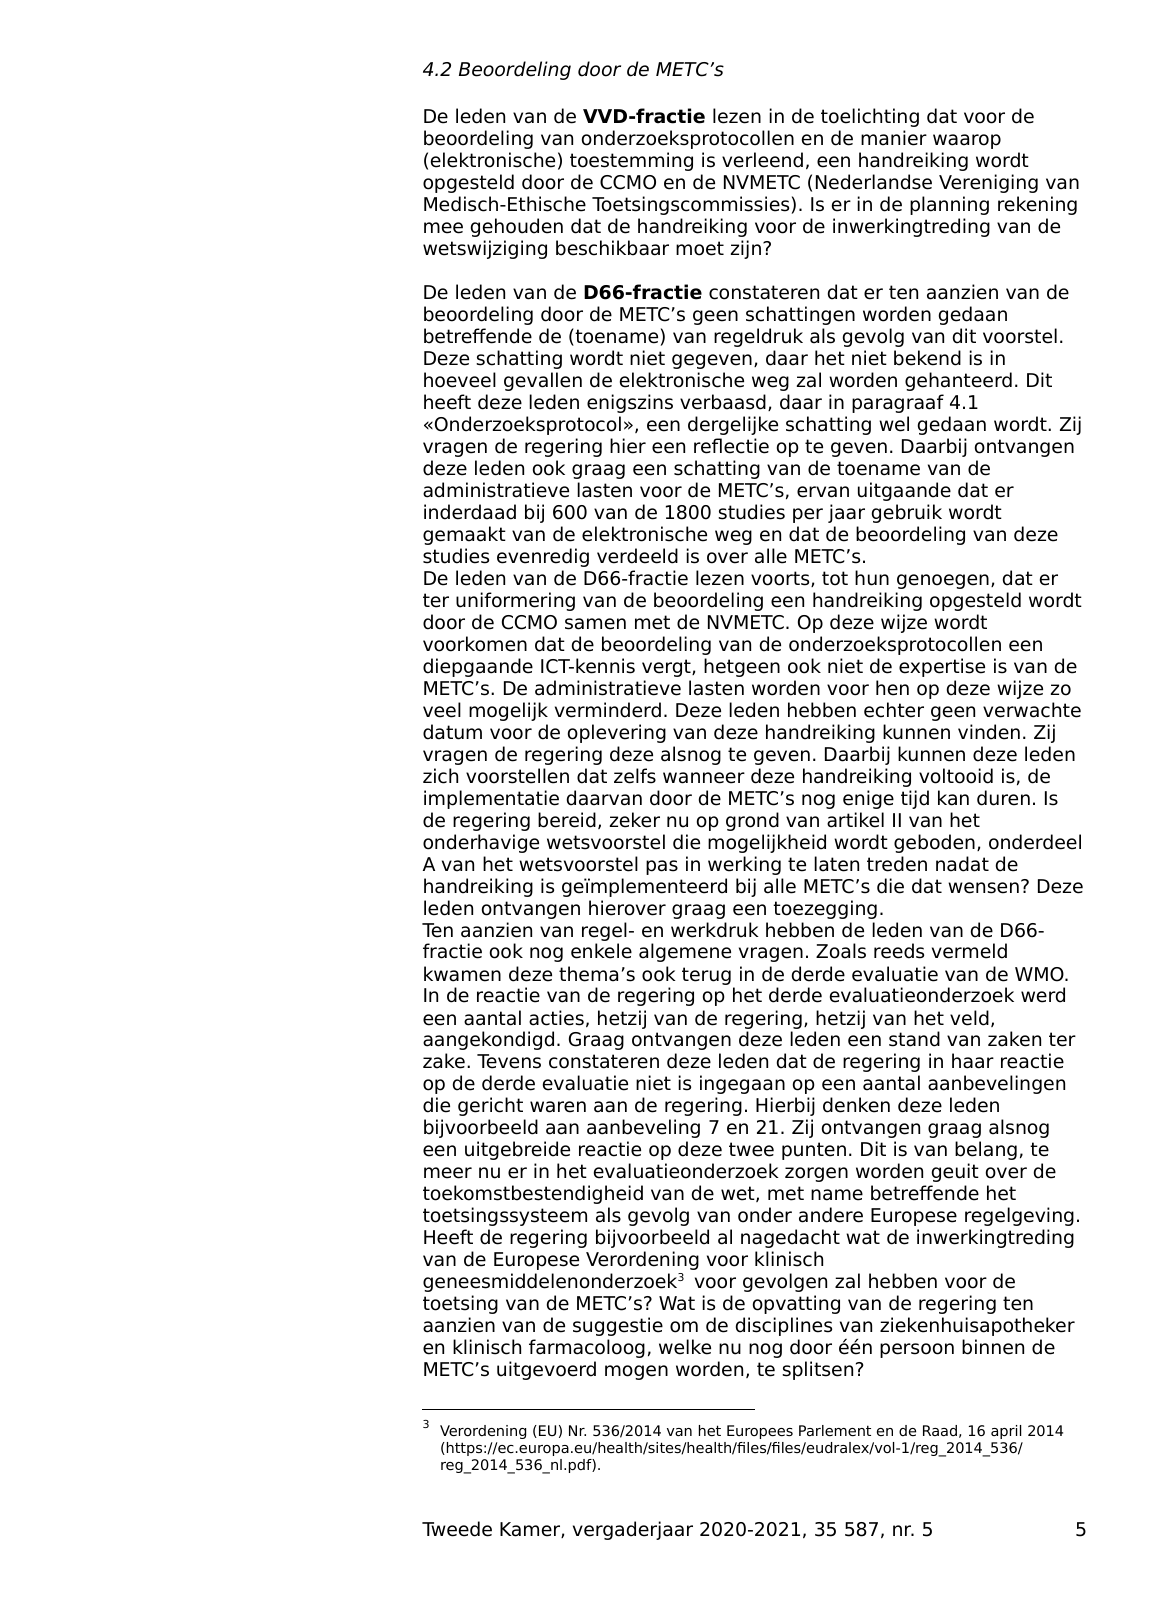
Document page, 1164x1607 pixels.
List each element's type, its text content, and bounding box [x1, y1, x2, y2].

text Ten aanzien van regel- en werkdruk hebben de leden van de D66-fractie ook nog enkele algemene vragen. Zoals reeds vermeld kwamen deze thema’s ook terug in de derde evaluatie van de WMO. In de reactie van de regering op het derde evaluatieonderzoek werd een aantal acties, hetzij van de regering, hetzij van het veld, aangekondigd. Graag ontvangen deze leden een stand van zaken ter zake. Tevens constateren deze leden dat de regering in haar reactie op de derde evaluatie niet is ingegaan op een aantal aanbevelingen die gericht waren aan de regering. Hierbij denken deze leden bijvoorbeeld aan aanbeveling 7 en 21. Zij ontvangen graag alsnog een uitgebreide reactie op deze twee punten. Dit is van belang, te meer nu er in het evaluatieonderzoek zorgen worden geuit over de toekomstbestendigheid van de wet, met name betreffende het toetsingssysteem als gevolg van onder andere Europese regelgeving. Heeft de regering bijvoorbeeld al nagedacht wat de inwerkingtreding van de Europese Verordening voor klinisch geneesmiddelenonderzoek voor gevolgen zal hebben voor de toetsing van de METC’s? Wat is de opvatting van de regering ten aanzien van de suggestie om de disciplines van ziekenhuisapotheker en klinisch farmacoloog, welke nu nog door één persoon binnen de METC’s uitgevoerd mogen worden, te splitsen? [422, 919, 1087, 1381]
subtitle 4.2 Beoordeling door de METC’s [422, 59, 1087, 81]
text De leden van de VVD-fractie lezen in de toelichting dat voor de beoordeling van onderzoeksprotocollen en de manier waarop (elektronische) toestemming is verleend, een handreiking wordt opgesteld door de CCMO en de NVMETC (Nederlandse Vereniging van Medisch-Ethische Toetsingscommissies). Is er in de planning rekening mee gehouden dat de handreiking voor de inwerkingtreding van de wetswijziging beschikbaar moet zijn? [422, 106, 1087, 260]
text De leden van de D66-fractie constateren dat er ten aanzien van de beoordeling door de METC’s geen schattingen worden gedaan betreffende de (toename) van regeldruk als gevolg van dit voorstel. Deze schatting wordt niet gegeven, daar het niet bekend is in hoeveel gevallen de elektronische weg zal worden gehanteerd. Dit heeft deze leden enigszins verbaasd, daar in paragraaf 4.1 «Onderzoeksprotocol», een dergelijke schatting wel gedaan wordt. Zij vragen de regering hier een reflectie op te geven. Daarbij ontvangen deze leden ook graag een schatting van de toename van de administratieve lasten voor de METC’s, ervan uitgaande dat er inderdaad bij 600 van de 1800 studies per jaar gebruik wordt gemaakt van de elektronische weg en dat de beoordeling van deze studies evenredig verdeeld is over alle METC’s. [422, 282, 1087, 568]
text De leden van de D66-fractie lezen voorts, tot hun genoegen, dat er ter uniformering van de beoordeling een handreiking opgesteld wordt door de CCMO samen met de NVMETC. Op deze wijze wordt voorkomen dat de beoordeling van de onderzoeksprotocollen een diepgaande ICT-kennis vergt, hetgeen ook niet de expertise is van de METC’s. De administratieve lasten worden voor hen op deze wijze zo veel mogelijk verminderd. Deze leden hebben echter geen verwachte datum voor de oplevering van deze handreiking kunnen vinden. Zij vragen de regering deze alsnog te geven. Daarbij kunnen deze leden zich voorstellen dat zelfs wanneer deze handreiking voltooid is, de implementatie daarvan door de METC’s nog enige tijd kan duren. Is de regering bereid, zeker nu op grond van artikel II van het onderhavige wetsvoorstel die mogelijkheid wordt geboden, onderdeel A van het wetsvoorstel pas in werking te laten treden nadat de handreiking is geïmplementeerd bij alle METC’s die dat wensen? Deze leden ontvangen hierover graag een toezegging. [422, 568, 1087, 919]
text Verordening (EU) Nr. 536/2014 van het Europees Parlement en de Raad, 16 april 2014 (https://ec.europa.eu/health/sites/health/files/files/eudralex/vol-1/reg_2014_536/reg_2014_536_nl.pdf). [422, 1418, 1087, 1474]
